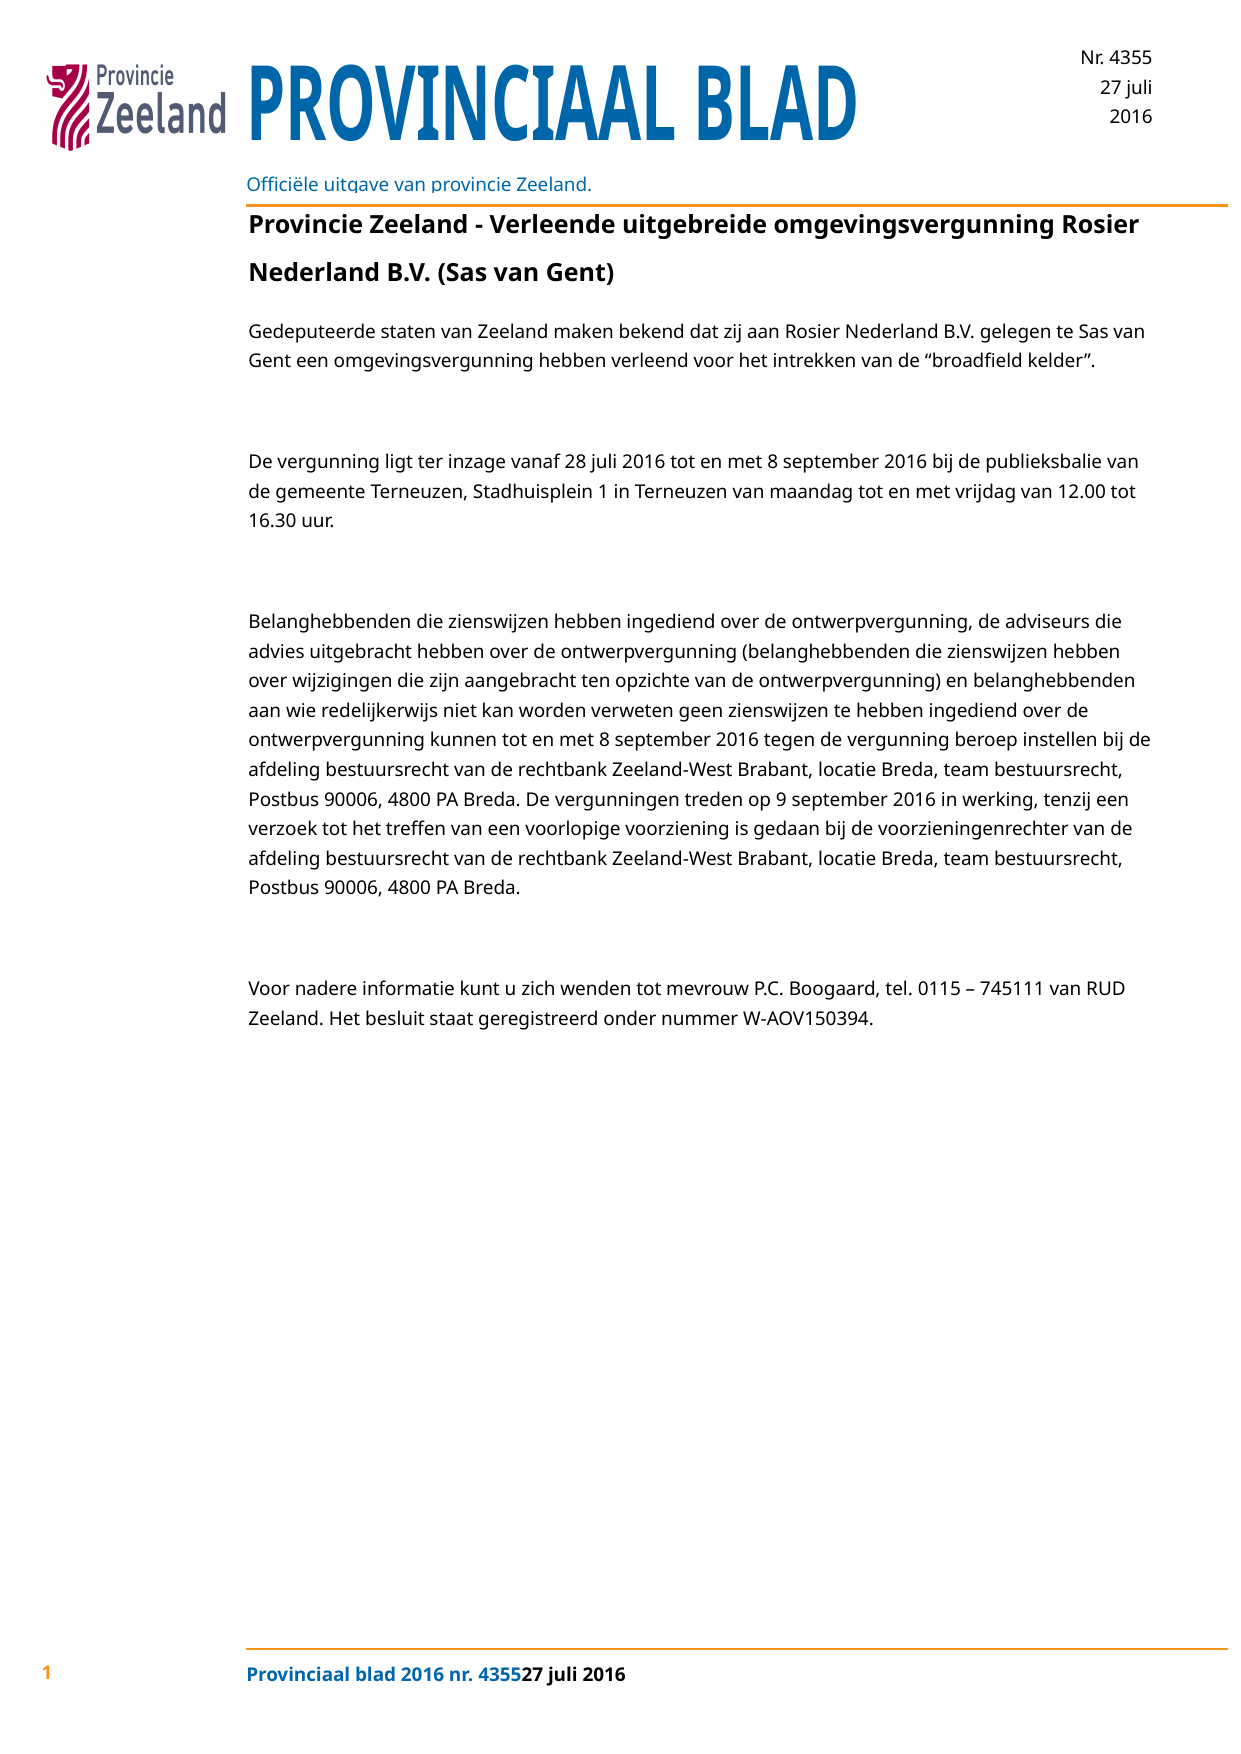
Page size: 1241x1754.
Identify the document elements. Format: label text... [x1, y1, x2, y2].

text Voor nadere informatie kunt u zich wenden tot mevrouw P.C. Boogaard, tel. 0115 – 745111 van RUD Zeeland. Het besluit staat geregistreerd onder nummer W-AOV150394. [248, 975, 1152, 1031]
text Gedeputeerde staten van Zeeland maken bekend dat zij aan Rosier Nederland B.V. gelegen te Sas van Gent een omgevingsvergunning hebben verleend voor het intrekken van de “broadfield kelder”. [248, 318, 1152, 373]
picture [41, 47, 231, 172]
text Belanghebbenden die zienswijzen hebben ingediend over de ontwerpvergunning, de adviseurs die advies uitgebracht hebben over de ontwerpvergunning (belanghebbenden die zienswijzen hebben over wijzigingen die zijn aangebracht ten opzichte van de ontwerpvergunning) en belanghebbenden aan wie redelijkerwijs niet kan worden verweten geen zienswijzen te hebben ingediend over de ontwerpvergunning kunnen tot en met 8 september 2016 tegen de vergunning beroep instellen bij de afdeling bestuursrecht van de rechtbank Zeeland-West Brabant, locatie Breda, team bestuursrecht, Postbus 90006, 4800 PA Breda. De vergunningen treden op 9 september 2016 in werking, tenzij een verzoek tot het treffen van een voorlopige voorziening is gedaan bij de voorzieningenrechter van de afdeling bestuursrecht van de rechtbank Zeeland-West Brabant, locatie Breda, team bestuursrecht, Postbus 90006, 4800 PA Breda. [248, 608, 1152, 900]
text De vergunning ligt ter inzage vanaf 28 juli 2016 tot en met 8 september 2016 bij de publieksbalie van de gemeente Terneuzen, Stadhuisplein 1 in Terneuzen van maandag tot en met vrijdag van 12.00 tot 16.30 uur. [248, 448, 1152, 533]
text Provincie Zeeland - Verleende uitgebreide omgevingsvergunning Rosier Nederland B.V. (Sas van Gent) [248, 207, 1152, 288]
